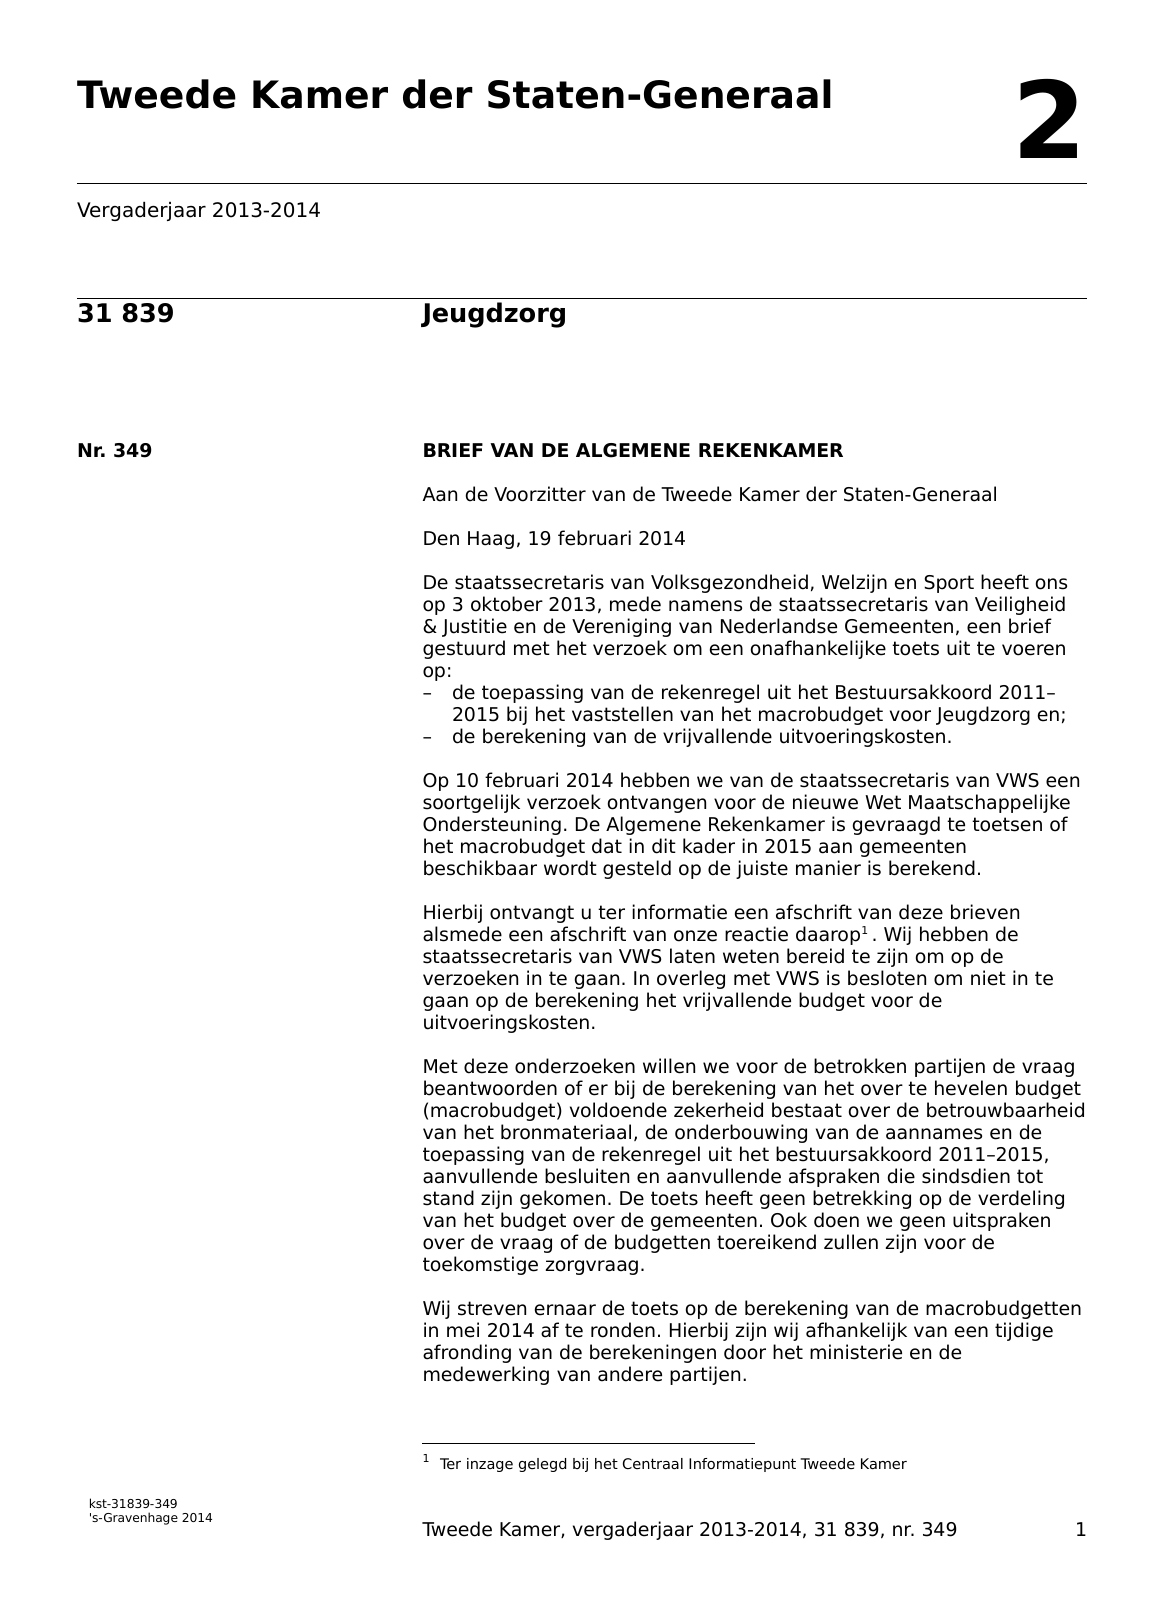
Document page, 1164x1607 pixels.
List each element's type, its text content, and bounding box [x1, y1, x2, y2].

text De staatssecretaris van Volksgezondheid, Welzijn en Sport heeft ons op 3 oktober 2013, mede namens de staatssecretaris van Veiligheid & Justitie en de Vereniging van Nederlandse Gemeenten, een brief gestuurd met het verzoek om een onafhankelijke toets uit te voeren op: [422, 572, 1087, 682]
text Wij streven ernaar de toets op de berekening van de macrobudgetten in mei 2014 af te ronden. Hierbij zijn wij afhankelijk van een tijdige afronding van de berekeningen door het ministerie en de medewerking van andere partijen. [422, 1298, 1087, 1386]
text Op 10 februari 2014 hebben we van de staatssecretaris van VWS een soortgelijk verzoek ontvangen voor de nieuwe Wet Maatschappelijke Ondersteuning. De Algemene Rekenkamer is gevraagd te toetsen of het macrobudget dat in dit kader in 2015 aan gemeenten beschikbaar wordt gesteld op de juiste manier is berekend. [422, 770, 1087, 880]
subtitle 31 839 Jeugdzorg [77, 299, 1087, 329]
subtitle Nr. 349 BRIEF VAN DE ALGEMENE REKENKAMER [77, 440, 1087, 462]
table_header 2 [886, 59, 1087, 183]
text – de berekening van de vrijvallende uitvoeringskosten. [422, 726, 1087, 748]
text Hierbij ontvangt u ter informatie een afschrift van deze brieven alsmede een afschrift van onze reactie daarop. Wij hebben de staatssecretaris van VWS laten weten bereid te zijn om op de verzoeken in te gaan. In overleg met VWS is besloten om niet in te gaan op de berekening het vrijvallende budget voor de uitvoeringskosten. [422, 902, 1087, 1034]
text Ter inzage gelegd bij het Centraal Informatiepunt Tweede Kamer [422, 1452, 1087, 1474]
text Aan de Voorzitter van de Tweede Kamer der Staten-Generaal [422, 484, 1087, 506]
table_cell Vergaderjaar 2013-2014 [77, 184, 1087, 298]
text Met deze onderzoeken willen we voor de betrokken partijen de vraag beantwoorden of er bij de berekening van het over te hevelen budget (macrobudget) voldoende zekerheid bestaat over de betrouwbaarheid van het bronmateriaal, de onderbouwing van de aannames en de toepassing van de rekenregel uit het bestuursakkoord 2011–2015, aanvullende besluiten en aanvullende afspraken die sindsdien tot stand zijn gekomen. De toets heeft geen betrekking op de verdeling van het budget over de gemeenten. Ook doen we geen uitspraken over de vraag of de budgetten toereikend zullen zijn voor de toekomstige zorgvraag. [422, 1056, 1087, 1276]
text – de toepassing van de rekenregel uit het Bestuursakkoord 2011–2015 bij het vaststellen van het macrobudget voor Jeugdzorg en; [422, 682, 1087, 726]
text 's-Gravenhage 2014 [88, 1511, 323, 1525]
text kst-31839-349 [88, 1497, 323, 1511]
table_header Tweede Kamer der Staten-Generaal [77, 59, 886, 183]
text Den Haag, 19 februari 2014 [422, 528, 1087, 550]
